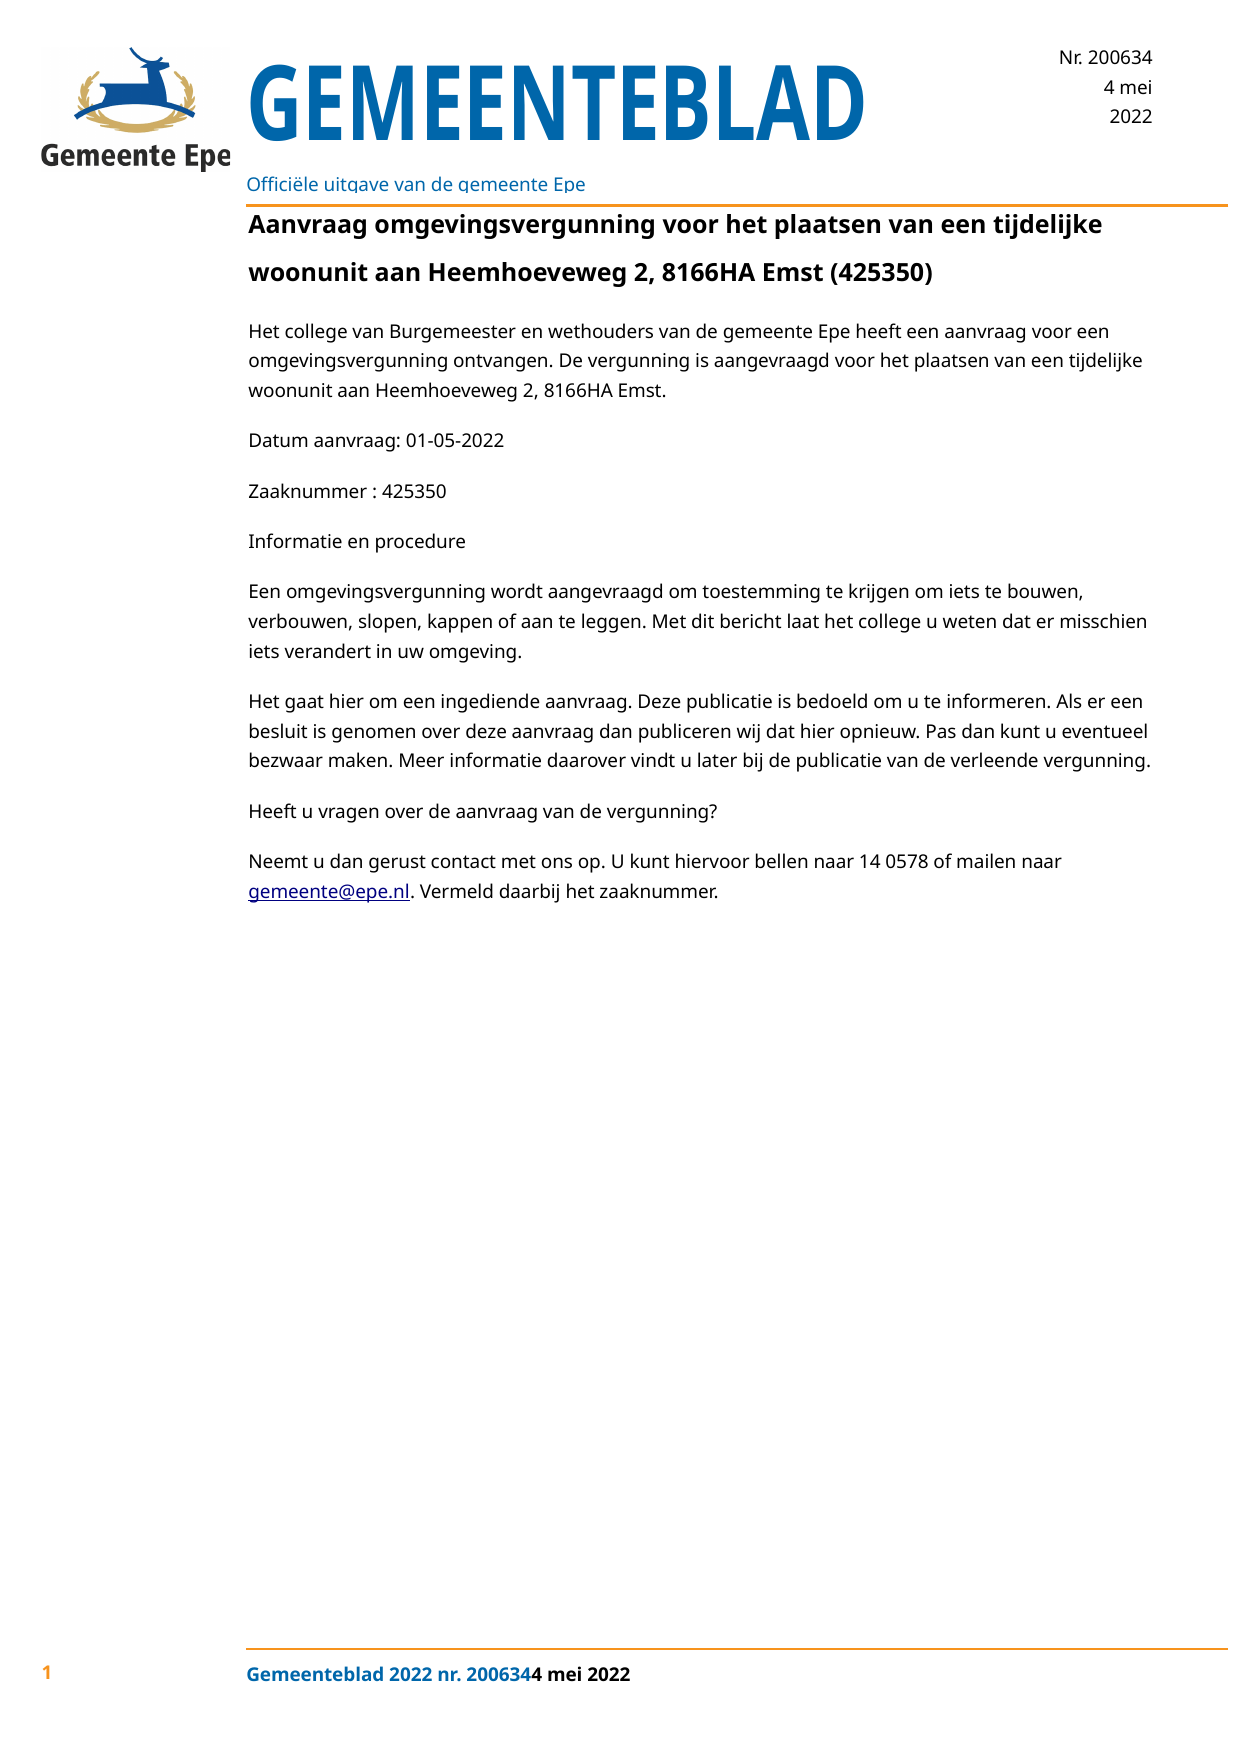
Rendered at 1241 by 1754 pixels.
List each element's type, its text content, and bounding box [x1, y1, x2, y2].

text Een omgevingsvergunning wordt aangevraagd om toestemming te krijgen om iets te bouwen, verbouwen, slopen, kappen of aan te leggen. Met dit bericht laat het college u weten dat er misschien iets verandert in uw omgeving. [248, 579, 1152, 664]
text Het gaat hier om een ingediende aanvraag. Deze publicatie is bedoeld om u te informeren. Als er een besluit is genomen over deze aanvraag dan publiceren wij dat hier opnieuw. Pas dan kunt u eventueel bezwaar maken. Meer informatie daarover vindt u later bij de publicatie van de verleende vergunning. [248, 688, 1152, 773]
picture [41, 47, 231, 172]
text Informatie en procedure [248, 528, 1152, 554]
text Heeft u vragen over de aanvraag van de vergunning? [248, 798, 1152, 824]
text Het college van Burgemeester en wethouders van de gemeente Epe heeft een aanvraag voor een omgevingsvergunning ontvangen. De vergunning is aangevraagd voor het plaatsen van een tijdelijke woonunit aan Heemhoeveweg 2, 8166HA Emst. [248, 318, 1152, 403]
text Aanvraag omgevingsvergunning voor het plaatsen van een tijdelijke woonunit aan Heemhoeveweg 2, 8166HA Emst (425350) [248, 207, 1152, 288]
text Datum aanvraag: 01-05-2022 [248, 427, 1152, 453]
text Neemt u dan gerust contact met ons op. U kunt hiervoor bellen naar 14 0578 of mailen naar gemeente@epe.nl. Vermeld daarbij het zaaknummer. [248, 848, 1152, 904]
text Zaaknummer : 425350 [248, 478, 1152, 504]
